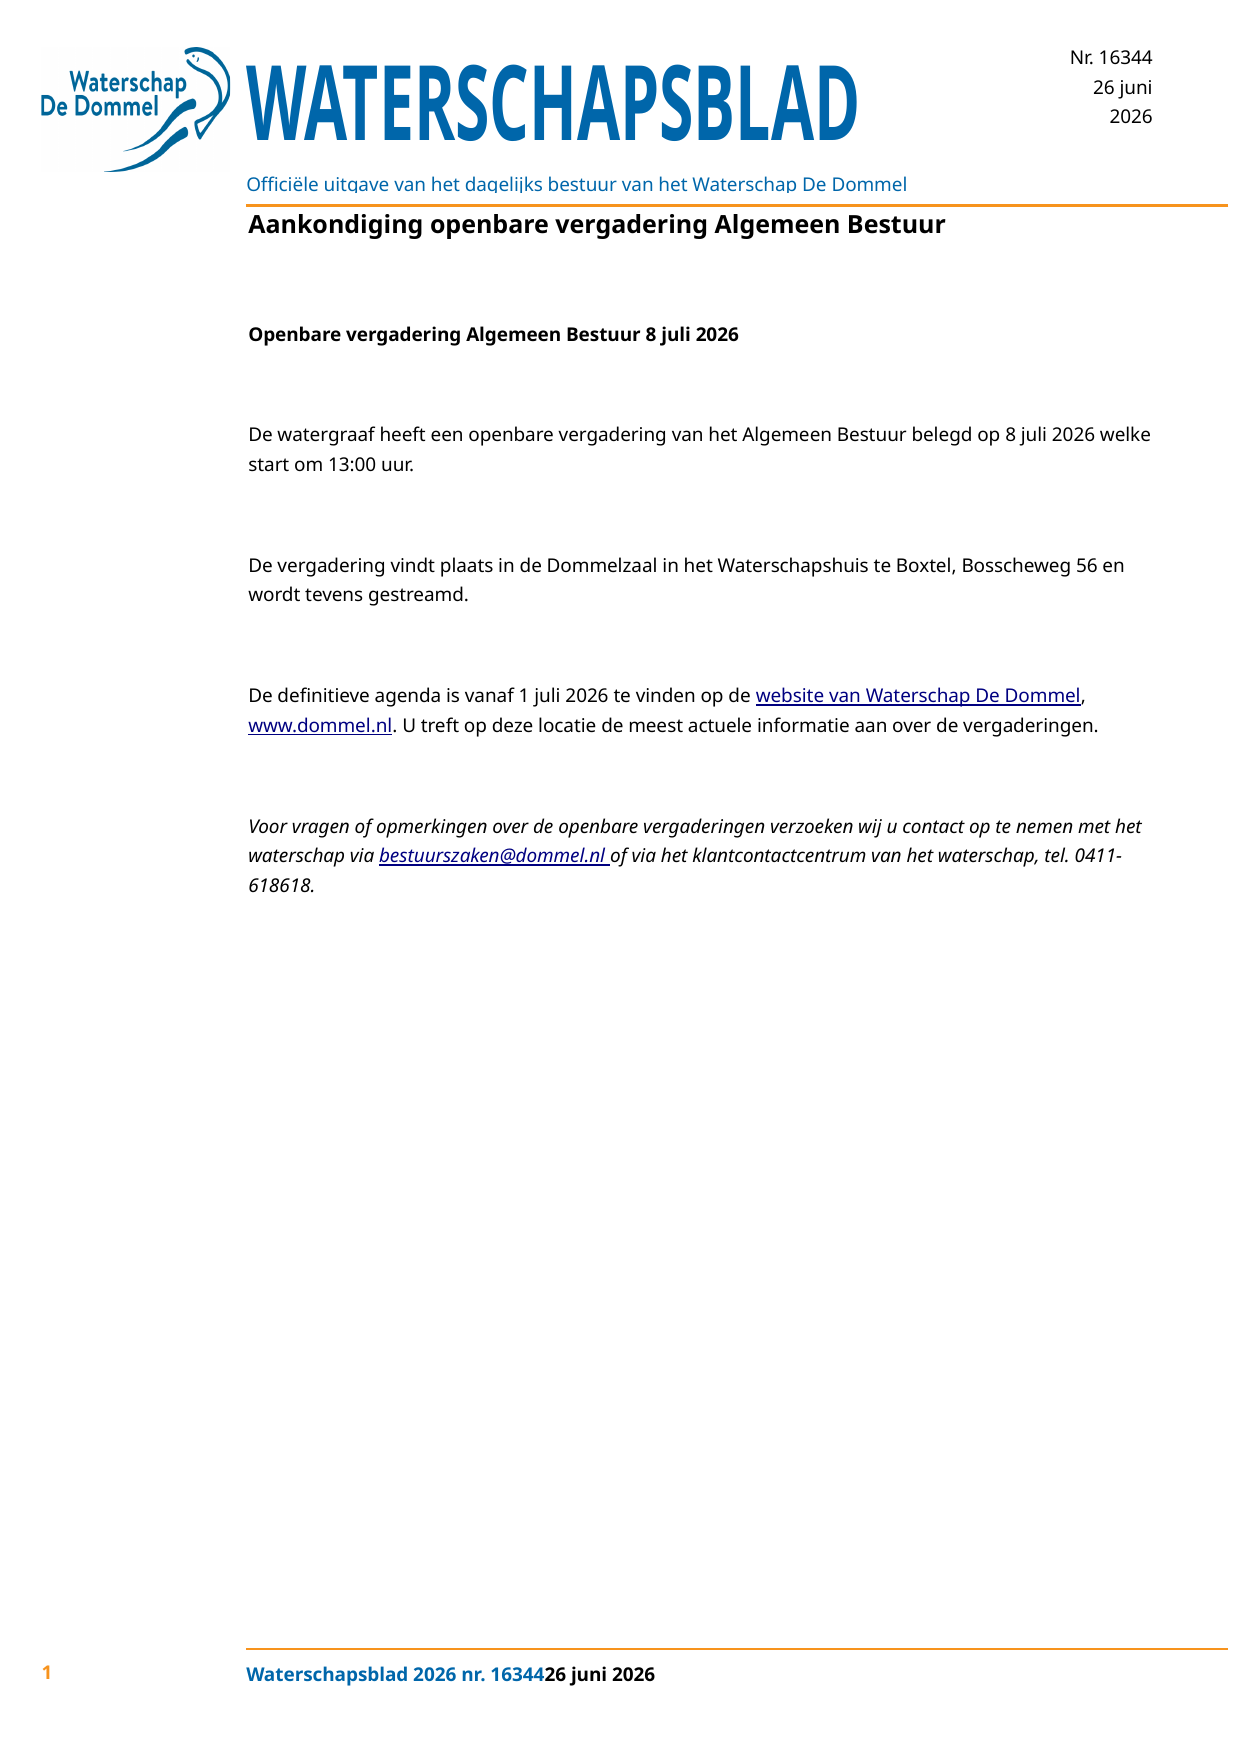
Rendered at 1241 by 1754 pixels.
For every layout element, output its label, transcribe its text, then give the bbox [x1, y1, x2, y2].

text De vergadering vindt plaats in de Dommelzaal in het Waterschapshuis te Boxtel, Bosscheweg 56 en wordt tevens gestreamd. [248, 552, 1152, 607]
text De watergraaf heeft een openbare vergadering van het Algemeen Bestuur belegd op 8 juli 2026 welke start om 13:00 uur. [248, 422, 1152, 477]
picture [41, 47, 231, 172]
text Voor vragen of opmerkingen over de openbare vergaderingen verzoeken wij u contact op te nemen met het waterschap via bestuurszaken@dommel.nl of via het klantcontactcentrum van het waterschap, tel. 0411-618618. [248, 813, 1152, 898]
picture [198, 118, 210, 131]
picture [45, 99, 51, 111]
picture [204, 47, 231, 76]
text Aankondiging openbare vergadering Algemeen Bestuur [248, 207, 1152, 241]
text De definitieve agenda is vanaf 1 juli 2026 te vinden op de website van Waterschap De Dommel, www.dommel.nl. U treft op deze locatie de meest actuele informatie aan over de vergaderingen. [248, 682, 1152, 738]
text Openbare vergadering Algemeen Bestuur 8 juli 2026 [248, 321, 1152, 346]
